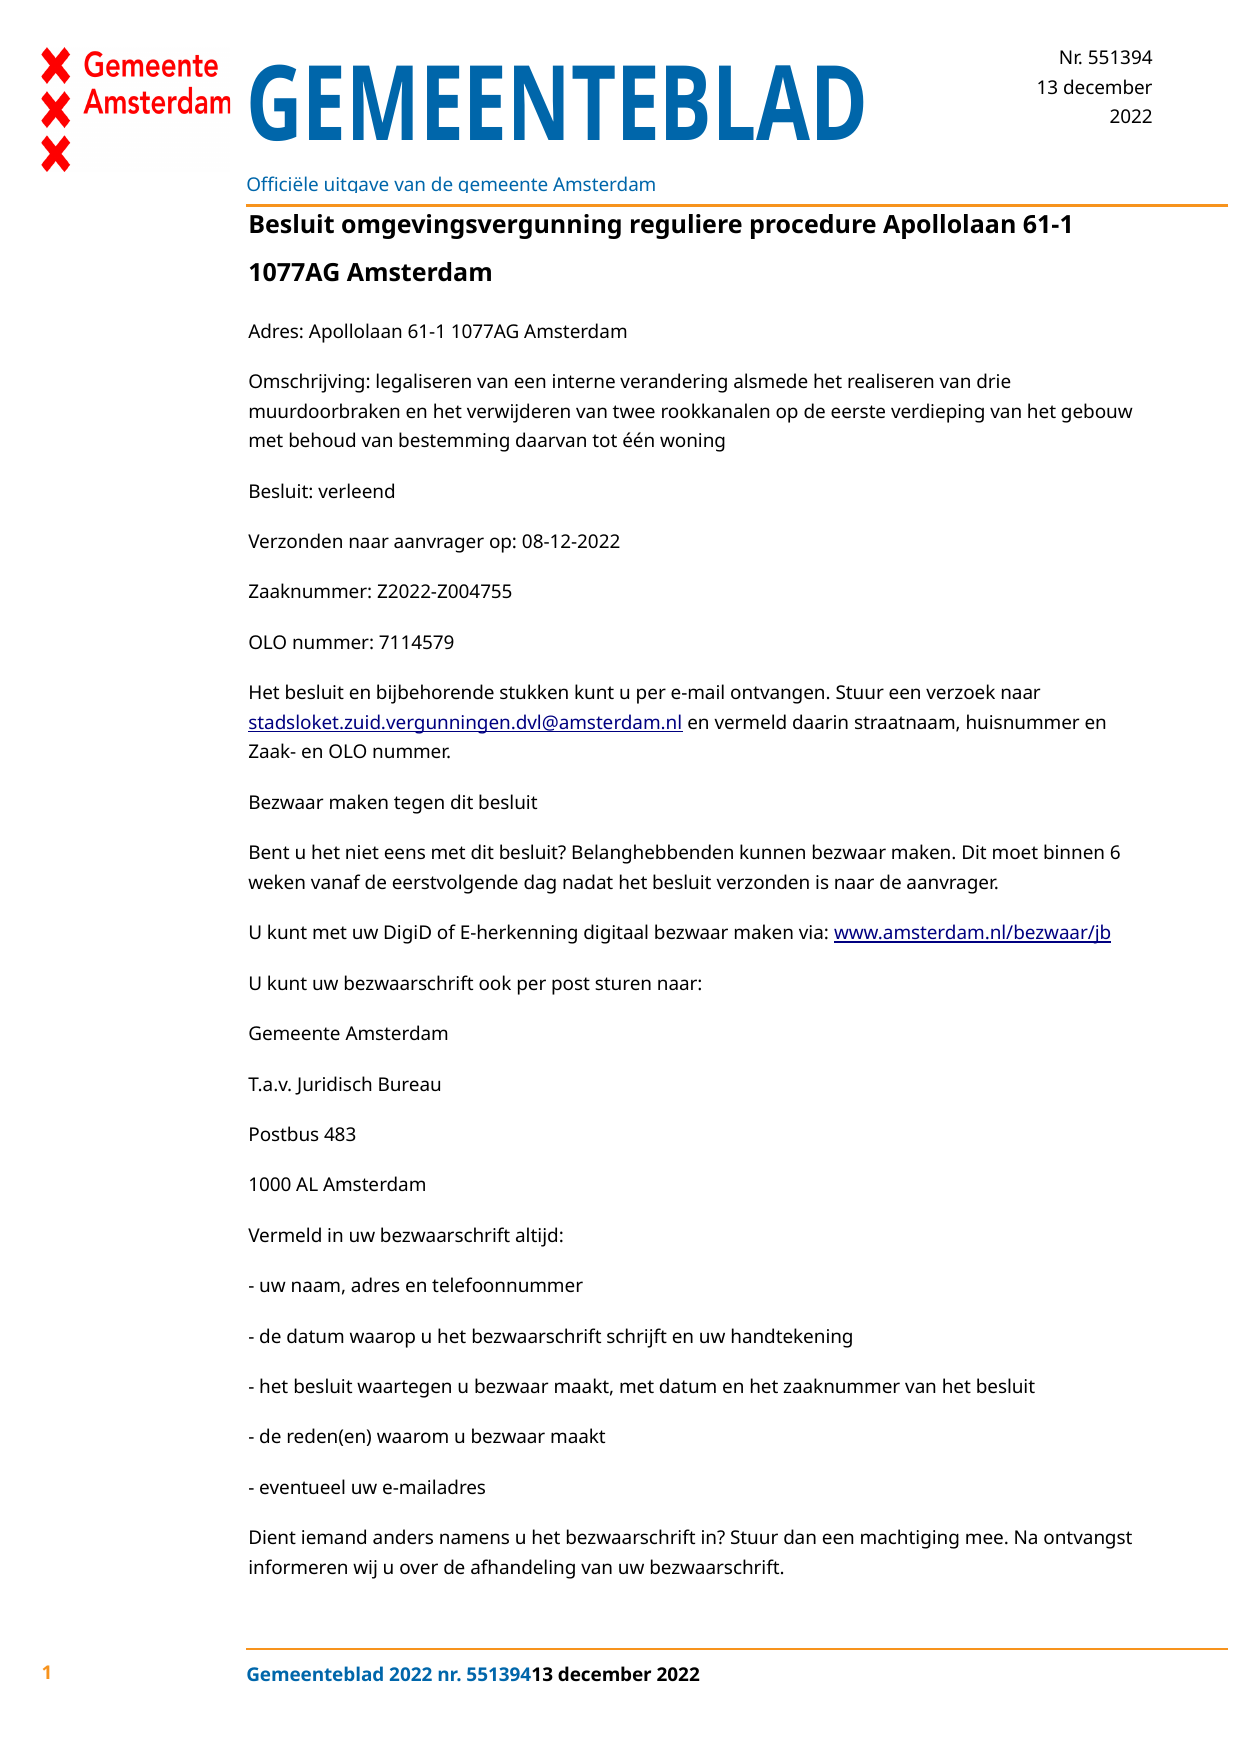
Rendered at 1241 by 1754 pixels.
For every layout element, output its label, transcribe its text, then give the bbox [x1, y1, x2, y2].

text Vermeld in uw bezwaarschrift altijd: [248, 1222, 1152, 1248]
text Omschrijving: legaliseren van een interne verandering alsmede het realiseren van drie muurdoorbraken en het verwijderen van twee rookkanalen op de eerste verdieping van het gebouw met behoud van bestemming daarvan tot één woning [248, 368, 1152, 453]
text U kunt met uw DigiD of E-herkenning digitaal bezwaar maken via: www.amsterdam.nl/bezwaar/jb [248, 919, 1152, 945]
text Postbus 483 [248, 1121, 1152, 1147]
text - de datum waarop u het bezwaarschrift schrijft en uw handtekening [248, 1323, 1152, 1349]
text Besluit: verleend [248, 478, 1152, 504]
text Dient iemand anders namens u het bezwaarschrift in? Stuur dan een machtiging mee. Na ontvangst informeren wij u over de afhandeling van uw bezwaarschrift. [248, 1524, 1152, 1580]
text - uw naam, adres en telefoonnummer [248, 1272, 1152, 1298]
text - eventueel uw e-mailadres [248, 1474, 1152, 1500]
text - het besluit waartegen u bezwaar maakt, met datum en het zaaknummer van het besluit [248, 1373, 1152, 1399]
text Bezwaar maken tegen dit besluit [248, 789, 1152, 815]
text Adres: Apollolaan 61-1 1077AG Amsterdam [248, 318, 1152, 344]
text Besluit omgevingsvergunning reguliere procedure Apollolaan 61-1 1077AG Amsterdam [248, 207, 1152, 288]
text U kunt uw bezwaarschrift ook per post sturen naar: [248, 970, 1152, 996]
text T.a.v. Juridisch Bureau [248, 1071, 1152, 1097]
text Bent u het niet eens met dit besluit? Belanghebbenden kunnen bezwaar maken. Dit moet binnen 6 weken vanaf de eerstvolgende dag nadat het besluit verzonden is naar de aanvrager. [248, 839, 1152, 895]
text OLO nummer: 7114579 [248, 629, 1152, 655]
text 1000 AL Amsterdam [248, 1172, 1152, 1197]
picture [41, 47, 231, 172]
text Het besluit en bijbehorende stukken kunt u per e-mail ontvangen. Stuur een verzoek naar stadsloket.zuid.vergunningen.dvl@amsterdam.nl en vermeld daarin straatnaam, huisnummer en Zaak- en OLO nummer. [248, 679, 1152, 764]
text Gemeente Amsterdam [248, 1020, 1152, 1046]
text - de reden(en) waarom u bezwaar maakt [248, 1424, 1152, 1449]
text Zaaknummer: Z2022-Z004755 [248, 579, 1152, 604]
text Verzonden naar aanvrager op: 08-12-2022 [248, 528, 1152, 554]
